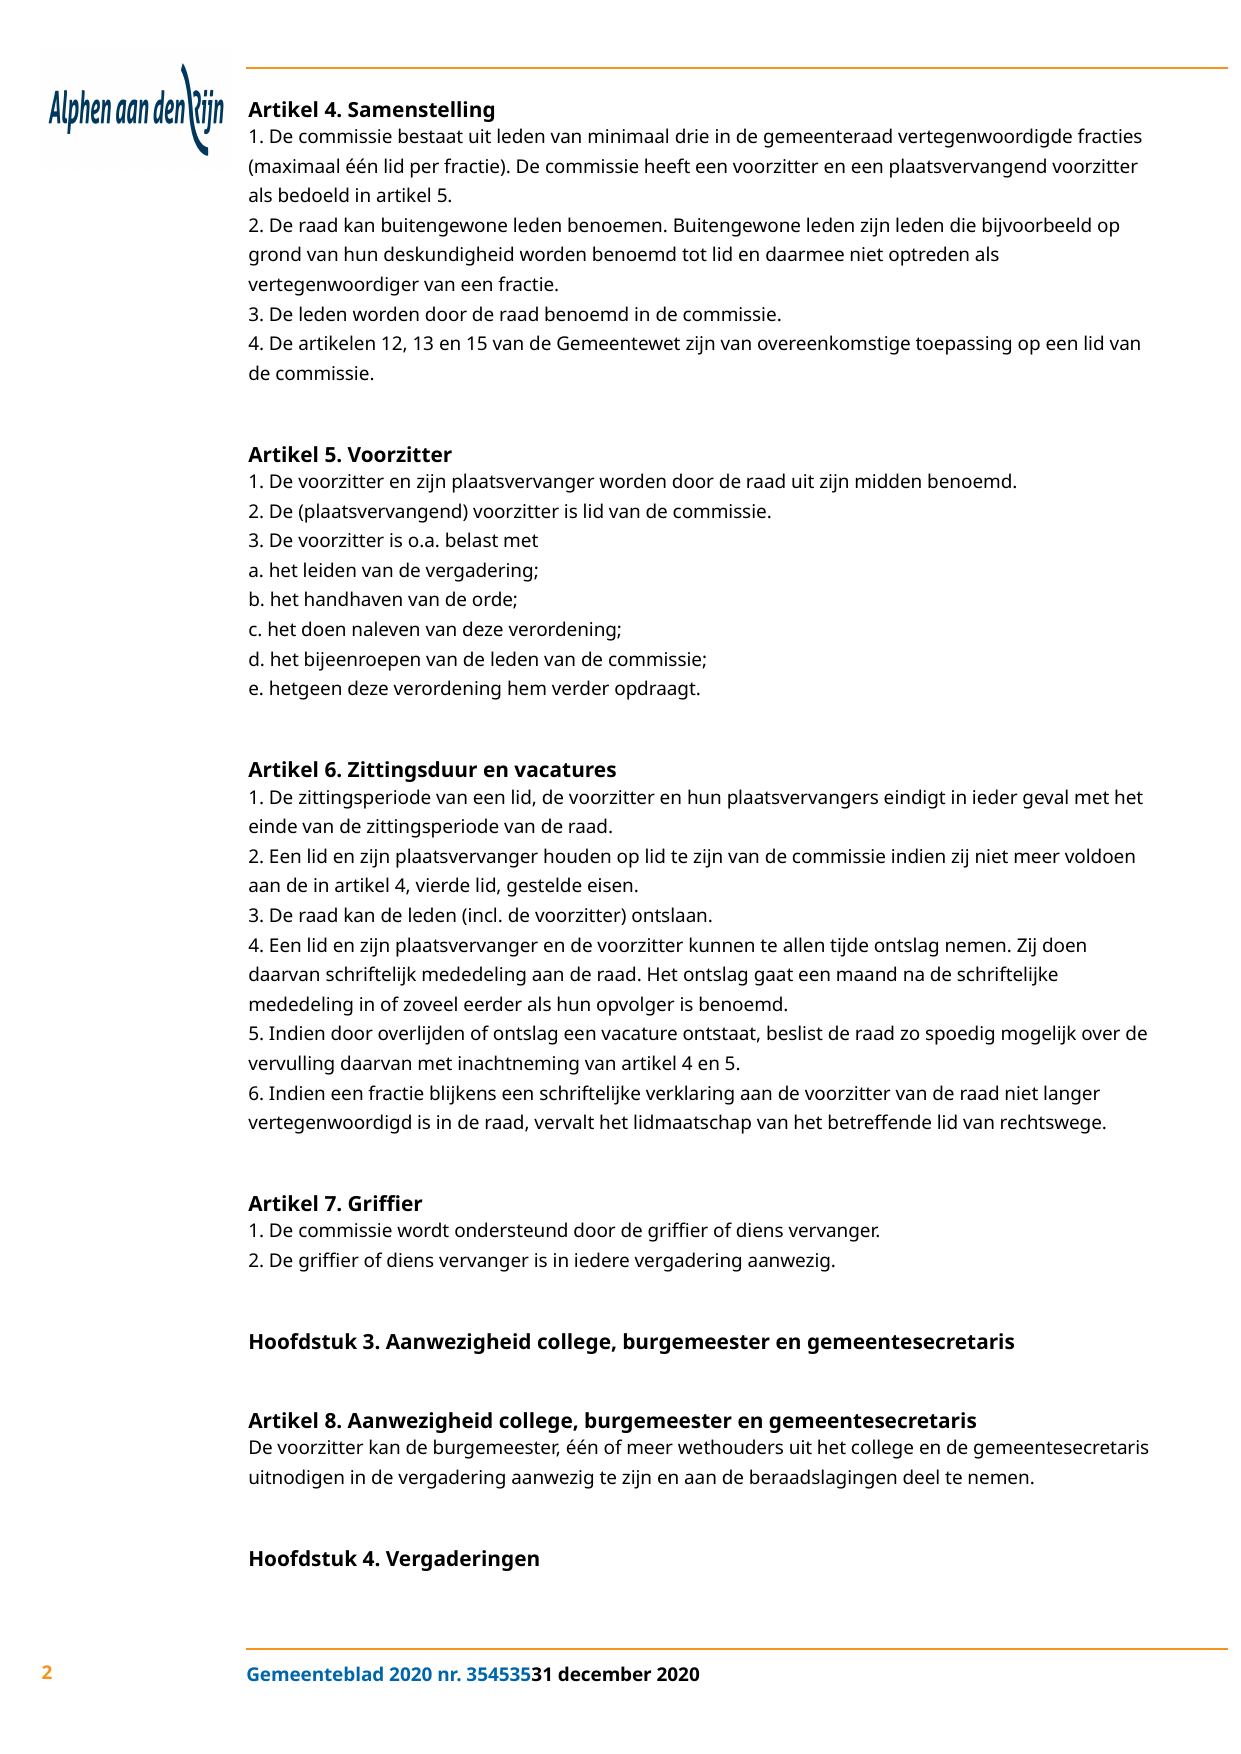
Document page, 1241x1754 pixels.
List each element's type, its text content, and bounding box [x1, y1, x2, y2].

text Hoofdstuk 3. Aanwezigheid college, burgemeester en gemeentesecretaris [248, 1327, 1152, 1356]
text 5. Indien door overlijden of ontslag een vacature ontstaat, beslist de raad zo spoedig mogelijk over de vervulling daarvan met inachtneming van artikel 4 en 5. [248, 1021, 1152, 1076]
text c. het doen naleven van deze verordening; [248, 616, 1152, 642]
text Artikel 6. Zittingsduur en vacatures [248, 755, 1152, 784]
text Hoofdstuk 4. Vergaderingen [248, 1544, 1152, 1573]
text 1. De commissie bestaat uit leden van minimaal drie in de gemeenteraad vertegenwoordigde fracties (maximaal één lid per fractie). De commissie heeft een voorzitter en een plaatsvervangend voorzitter als bedoeld in artikel 5. [248, 123, 1152, 208]
text Artikel 7. Griffier [248, 1189, 1152, 1218]
text 3. De voorzitter is o.a. belast met [248, 527, 1152, 553]
text a. het leiden van de vergadering; [248, 557, 1152, 583]
text 3. De leden worden door de raad benoemd in de commissie. [248, 301, 1152, 326]
text 1. De zittingsperiode van een lid, de voorzitter en hun plaatsvervangers eindigt in ieder geval met het einde van de zittingsperiode van de raad. [248, 784, 1152, 839]
text e. hetgeen deze verordening hem verder opdraagt. [248, 675, 1152, 701]
text Artikel 5. Voorzitter [248, 440, 1152, 468]
text b. het handhaven van de orde; [248, 587, 1152, 612]
text Artikel 4. Samenstelling [248, 95, 1152, 123]
text 1. De voorzitter en zijn plaatsvervanger worden door de raad uit zijn midden benoemd. [248, 468, 1152, 494]
text 3. De raad kan de leden (incl. de voorzitter) ontslaan. [248, 902, 1152, 928]
picture [41, 47, 231, 172]
text 6. Indien een fractie blijkens een schriftelijke verklaring aan de voorzitter van de raad niet langer vertegenwoordigd is in de raad, vervalt het lidmaatschap van het betreffende lid van rechtswege. [248, 1080, 1152, 1135]
text 2. Een lid en zijn plaatsvervanger houden op lid te zijn van de commissie indien zij niet meer voldoen aan de in artikel 4, vierde lid, gestelde eisen. [248, 843, 1152, 898]
text d. het bijeenroepen van de leden van de commissie; [248, 646, 1152, 672]
text 2. De (plaatsvervangend) voorzitter is lid van de commissie. [248, 498, 1152, 524]
text De voorzitter kan de burgemeester, één of meer wethouders uit het college en de gemeentesecretaris uitnodigen in de vergadering aanwezig te zijn en aan de beraadslagingen deel te nemen. [248, 1434, 1152, 1490]
text 2. De griffier of diens vervanger is in iedere vergadering aanwezig. [248, 1247, 1152, 1273]
text 4. De artikelen 12, 13 en 15 van de Gemeentewet zijn van overeenkomstige toepassing op een lid van de commissie. [248, 330, 1152, 386]
text 4. Een lid en zijn plaatsvervanger en de voorzitter kunnen te allen tijde ontslag nemen. Zij doen daarvan schriftelijk mededeling aan de raad. Het ontslag gaat een maand na de schriftelijke mededeling in of zoveel eerder als hun opvolger is benoemd. [248, 932, 1152, 1017]
text 1. De commissie wordt ondersteund door de griffier of diens vervanger. [248, 1218, 1152, 1243]
text 2. De raad kan buitengewone leden benoemen. Buitengewone leden zijn leden die bijvoorbeeld op grond van hun deskundigheid worden benoemd tot lid en daarmee niet optreden als vertegenwoordiger van een fractie. [248, 212, 1152, 297]
text Artikel 8. Aanwezigheid college, burgemeester en gemeentesecretaris [248, 1406, 1152, 1434]
